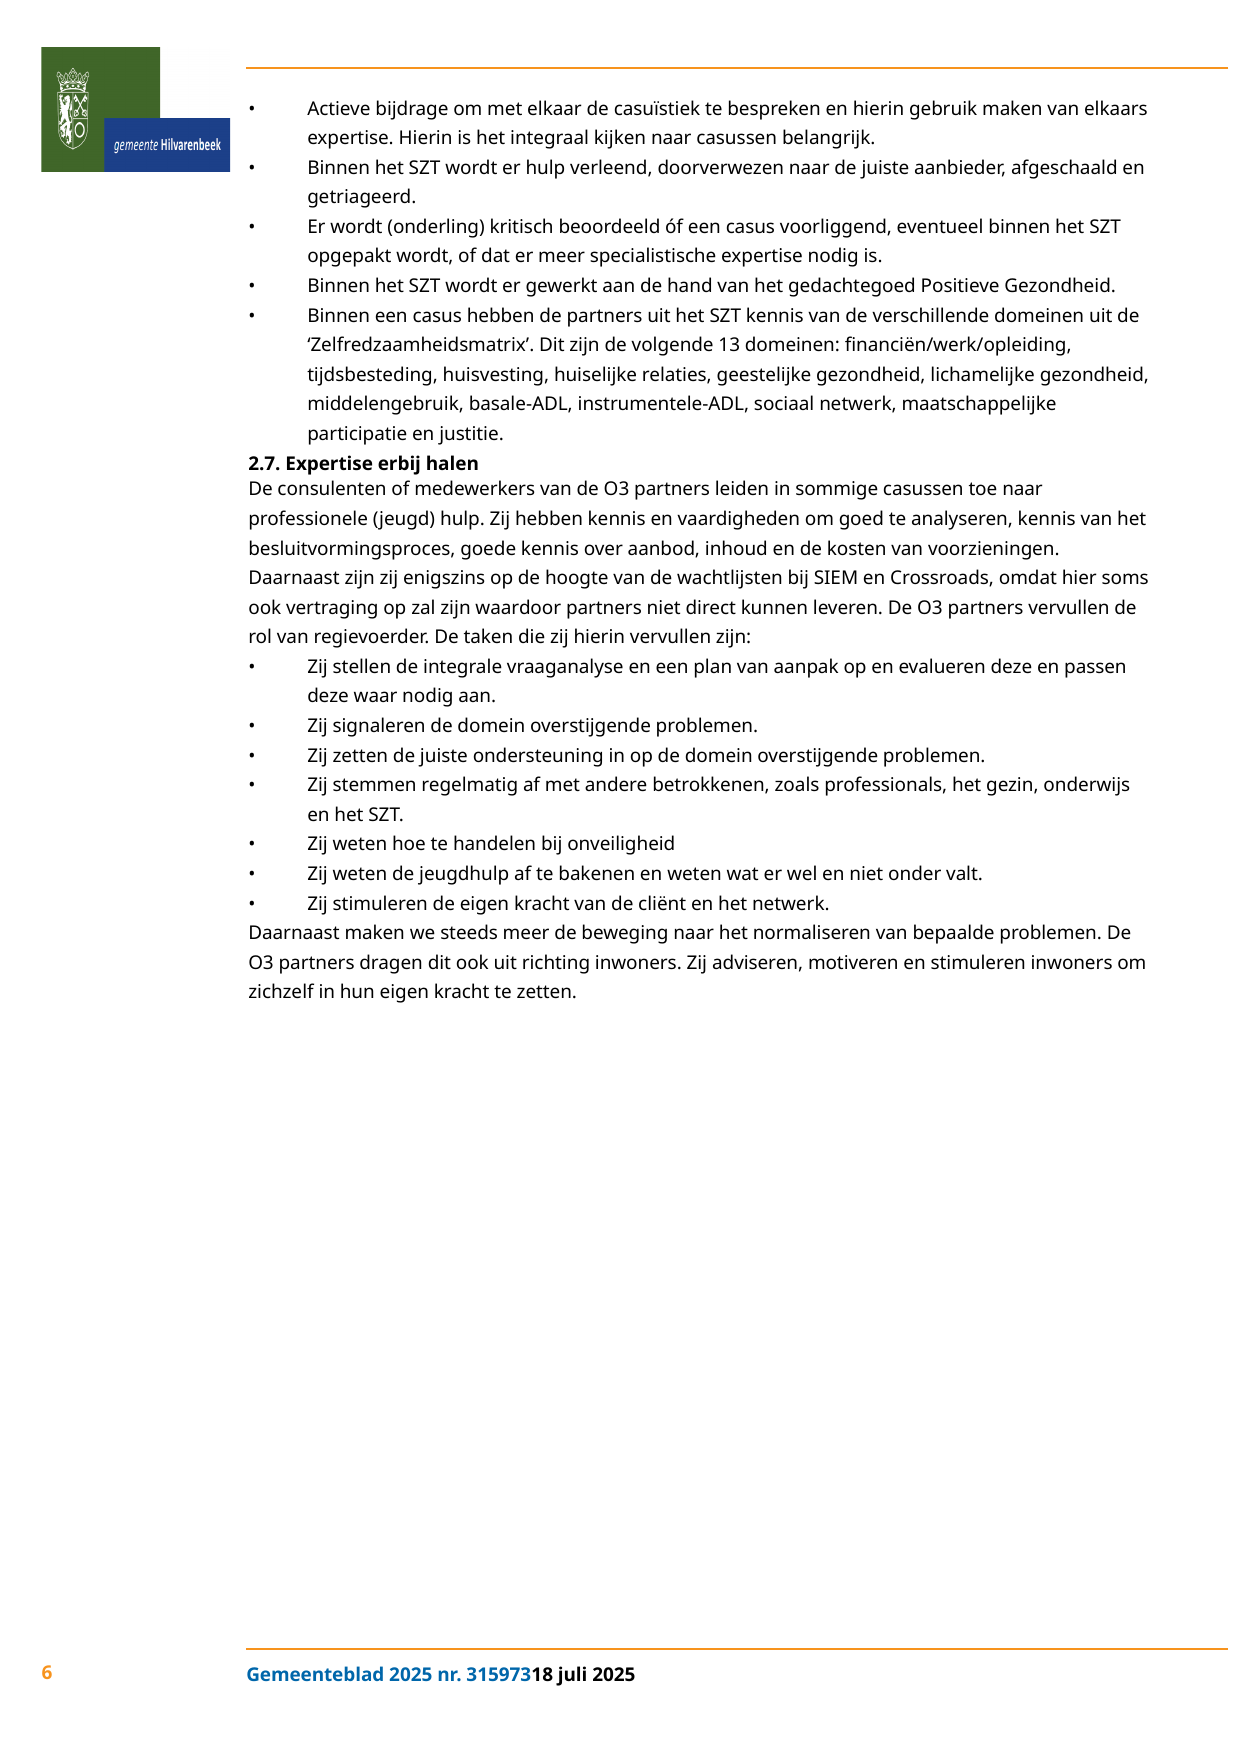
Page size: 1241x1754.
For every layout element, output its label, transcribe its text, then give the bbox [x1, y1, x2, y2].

text Daarnaast maken we steeds meer de beweging naar het normaliseren van bepaalde problemen. De O3 partners dragen dit ook uit richting inwoners. Zij adviseren, motiveren en stimuleren inwoners om zichzelf in hun eigen kracht te zetten. [248, 919, 1152, 1004]
text ook vertraging op zal zijn waardoor partners niet direct kunnen leveren. De O3 partners vervullen de rol van regievoerder. De taken die zij hierin vervullen zijn: [248, 594, 1152, 649]
list Zij stemmen regelmatig af met andere betrokkenen, zoals professionals, het gezin, onderwijs en het SZT. [248, 771, 1152, 827]
list Actieve bijdrage om met elkaar de casuïstiek te bespreken en hierin gebruik maken van elkaars expertise. Hierin is het integraal kijken naar casussen belangrijk. [248, 95, 1152, 150]
list Zij stimuleren de eigen kracht van de cliënt en het netwerk. [248, 890, 1152, 915]
list Zij weten de jeugdhulp af te bakenen en weten wat er wel en niet onder valt. [248, 860, 1152, 886]
list Zij stellen de integrale vraaganalyse en een plan van aanpak op en evalueren deze en passen deze waar nodig aan. [248, 653, 1152, 708]
text De consulenten of medewerkers van de O3 partners leiden in sommige casussen toe naar professionele (jeugd) hulp. Zij hebben kennis en vaardigheden om goed te analyseren, kennis van het besluitvormingsproces, goede kennis over aanbod, inhoud en de kosten van voorzieningen. Daarnaast zijn zij enigszins op de hoogte van de wachtlijsten bij SIEM en Crossroads, omdat hier soms [248, 476, 1152, 590]
list Zij weten hoe te handelen bij onveiligheid [248, 831, 1152, 856]
list Zij signaleren de domein overstijgende problemen. [248, 712, 1152, 738]
list Binnen het SZT wordt er hulp verleend, doorverwezen naar de juiste aanbieder, afgeschaald en getriageerd. [248, 154, 1152, 209]
list Binnen een casus hebben de partners uit het SZT kennis van de verschillende domeinen uit de ‘Zelfredzaamheidsmatrix’. Dit zijn de volgende 13 domeinen: financiën/werk/opleiding, tijdsbesteding, huisvesting, huiselijke relaties, geestelijke gezondheid, lichamelijke gezondheid, middelengebruik, basale-ADL, instrumentele-ADL, sociaal netwerk, maatschappelijke participatie en justitie. [248, 302, 1152, 446]
list Zij zetten de juiste ondersteuning in op de domein overstijgende problemen. [248, 742, 1152, 767]
text 2.7. Expertise erbij halen [248, 450, 1152, 476]
list Binnen het SZT wordt er gewerkt aan de hand van het gedachtegoed Positieve Gezondheid. [248, 272, 1152, 298]
list Er wordt (onderling) kritisch beoordeeld óf een casus voorliggend, eventueel binnen het SZT opgepakt wordt, of dat er meer specialistische expertise nodig is. [248, 213, 1152, 268]
picture [41, 47, 231, 172]
